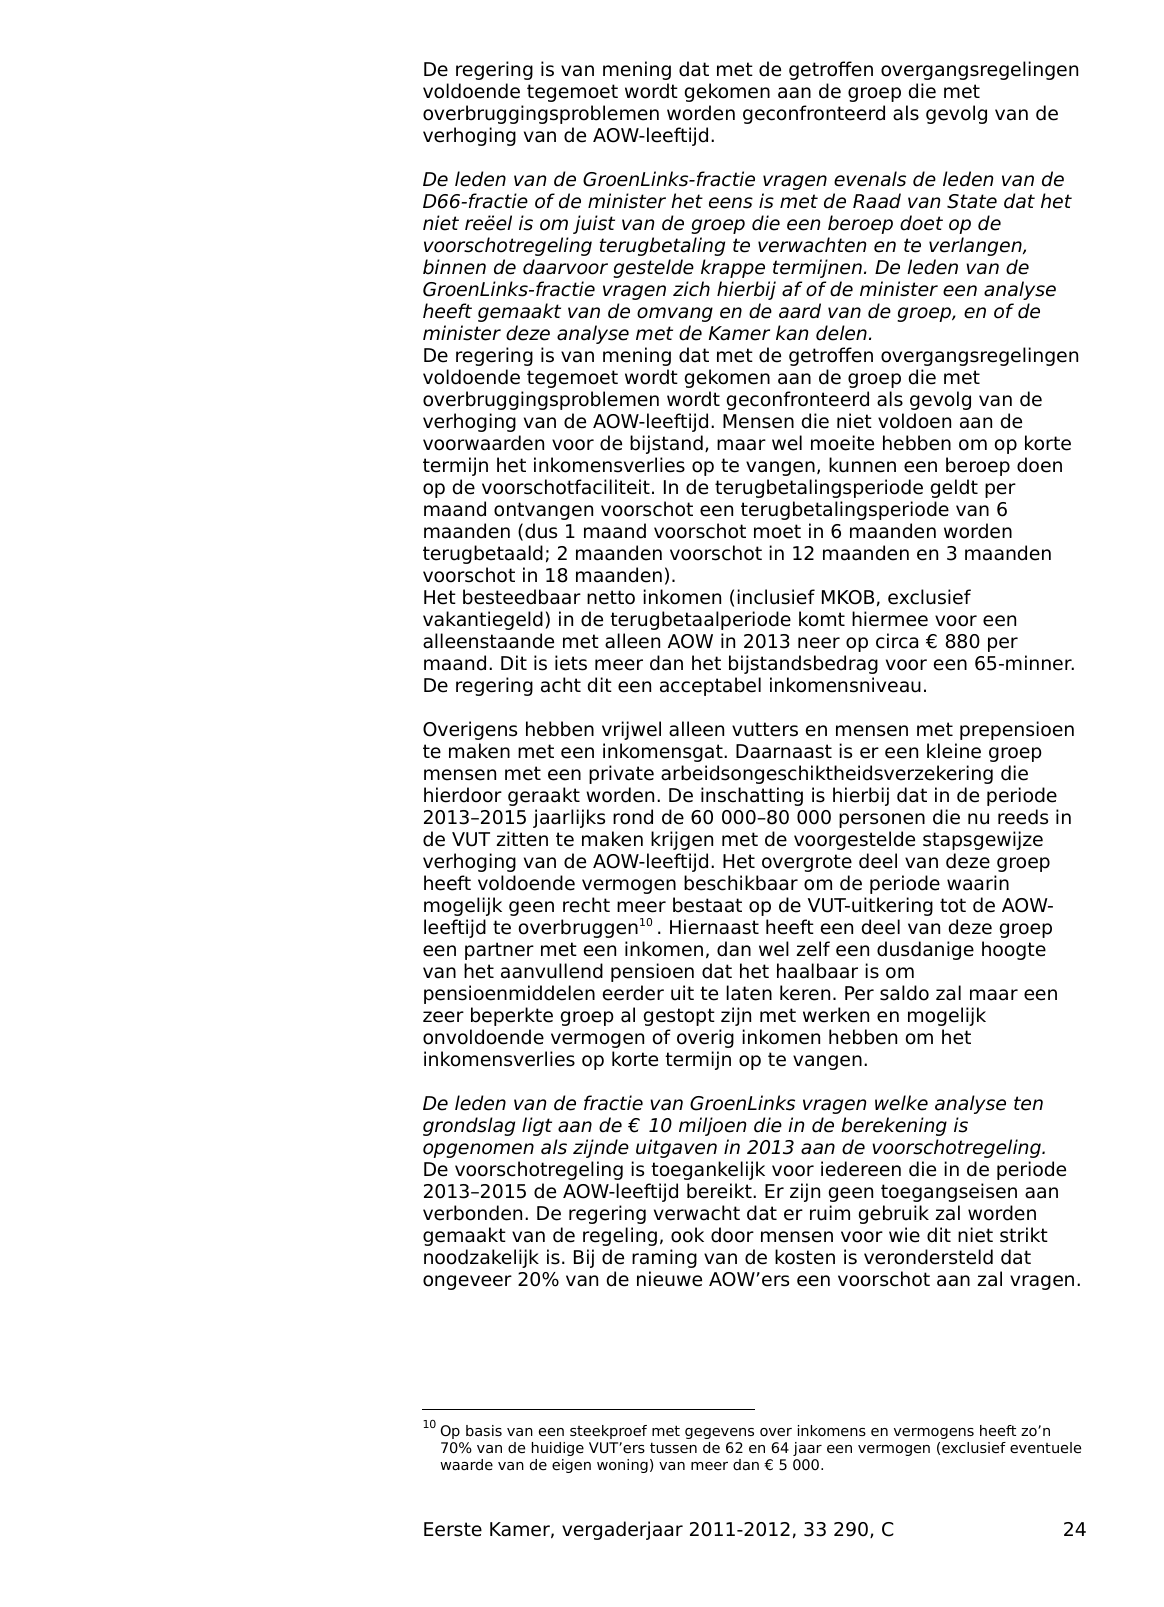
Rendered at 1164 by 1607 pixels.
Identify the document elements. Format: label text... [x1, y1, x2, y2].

text Het besteedbaar netto inkomen (inclusief MKOB, exclusief vakantiegeld) in de terugbetaalperiode komt hiermee voor een alleenstaande met alleen AOW in 2013 neer op circa € 880 per maand. Dit is iets meer dan het bijstandsbedrag voor een 65-minner. De regering acht dit een acceptabel inkomensniveau. [422, 587, 1087, 697]
text Overigens hebben vrijwel alleen vutters en mensen met prepensioen te maken met een inkomensgat. Daarnaast is er een kleine groep mensen met een private arbeidsongeschiktheidsverzekering die hierdoor geraakt worden. De inschatting is hierbij dat in de periode 2013–2015 jaarlijks rond de 60 000–80 000 personen die nu reeds in de VUT zitten te maken krijgen met de voorgestelde stapsgewijze verhoging van de AOW-leeftijd. Het overgrote deel van deze groep heeft voldoende vermogen beschikbaar om de periode waarin mogelijk geen recht meer bestaat op de VUT-uitkering tot de AOW-leeftijd te overbruggen. Hiernaast heeft een deel van deze groep een partner met een inkomen, dan wel zelf een dusdanige hoogte van het aanvullend pensioen dat het haalbaar is om pensioenmiddelen eerder uit te laten keren. Per saldo zal maar een zeer beperkte groep al gestopt zijn met werken en mogelijk onvoldoende vermogen of overig inkomen hebben om het inkomensverlies op korte termijn op te vangen. [422, 719, 1087, 1071]
text De regering is van mening dat met de getroffen overgangsregelingen voldoende tegemoet wordt gekomen aan de groep die met overbruggingsproblemen wordt geconfronteerd als gevolg van de verhoging van de AOW-leeftijd. Mensen die niet voldoen aan de voorwaarden voor de bijstand, maar wel moeite hebben om op korte termijn het inkomensverlies op te vangen, kunnen een beroep doen op de voorschotfaciliteit. In de terugbetalingsperiode geldt per maand ontvangen voorschot een terugbetalingsperiode van 6 maanden (dus 1 maand voorschot moet in 6 maanden worden terugbetaald; 2 maanden voorschot in 12 maanden en 3 maanden voorschot in 18 maanden). [422, 345, 1087, 587]
text Op basis van een steekproef met gegevens over inkomens en vermogens heeft zo’n 70% van de huidige VUT’ers tussen de 62 en 64 jaar een vermogen (exclusief eventuele waarde van de eigen woning) van meer dan € 5 000. [422, 1418, 1087, 1474]
text De regering is van mening dat met de getroffen overgangsregelingen voldoende tegemoet wordt gekomen aan de groep die met overbruggingsproblemen worden geconfronteerd als gevolg van de verhoging van de AOW-leeftijd. [422, 59, 1087, 147]
text De voorschotregeling is toegankelijk voor iedereen die in de periode 2013–2015 de AOW-leeftijd bereikt. Er zijn geen toegangseisen aan verbonden. De regering verwacht dat er ruim gebruik zal worden gemaakt van de regeling, ook door mensen voor wie dit niet strikt noodzakelijk is. Bij de raming van de kosten is verondersteld dat ongeveer 20% van de nieuwe AOW’ers een voorschot aan zal vragen. [422, 1159, 1087, 1291]
text De leden van de GroenLinks-fractie vragen evenals de leden van de D66-fractie of de minister het eens is met de Raad van State dat het niet reëel is om juist van de groep die een beroep doet op de voorschotregeling terugbetaling te verwachten en te verlangen, binnen de daarvoor gestelde krappe termijnen. De leden van de GroenLinks-fractie vragen zich hierbij af of de minister een analyse heeft gemaakt van de omvang en de aard van de groep, en of de minister deze analyse met de Kamer kan delen. [422, 169, 1087, 345]
text De leden van de fractie van GroenLinks vragen welke analyse ten grondslag ligt aan de € 10 miljoen die in de berekening is opgenomen als zijnde uitgaven in 2013 aan de voorschotregeling. [422, 1093, 1087, 1159]
